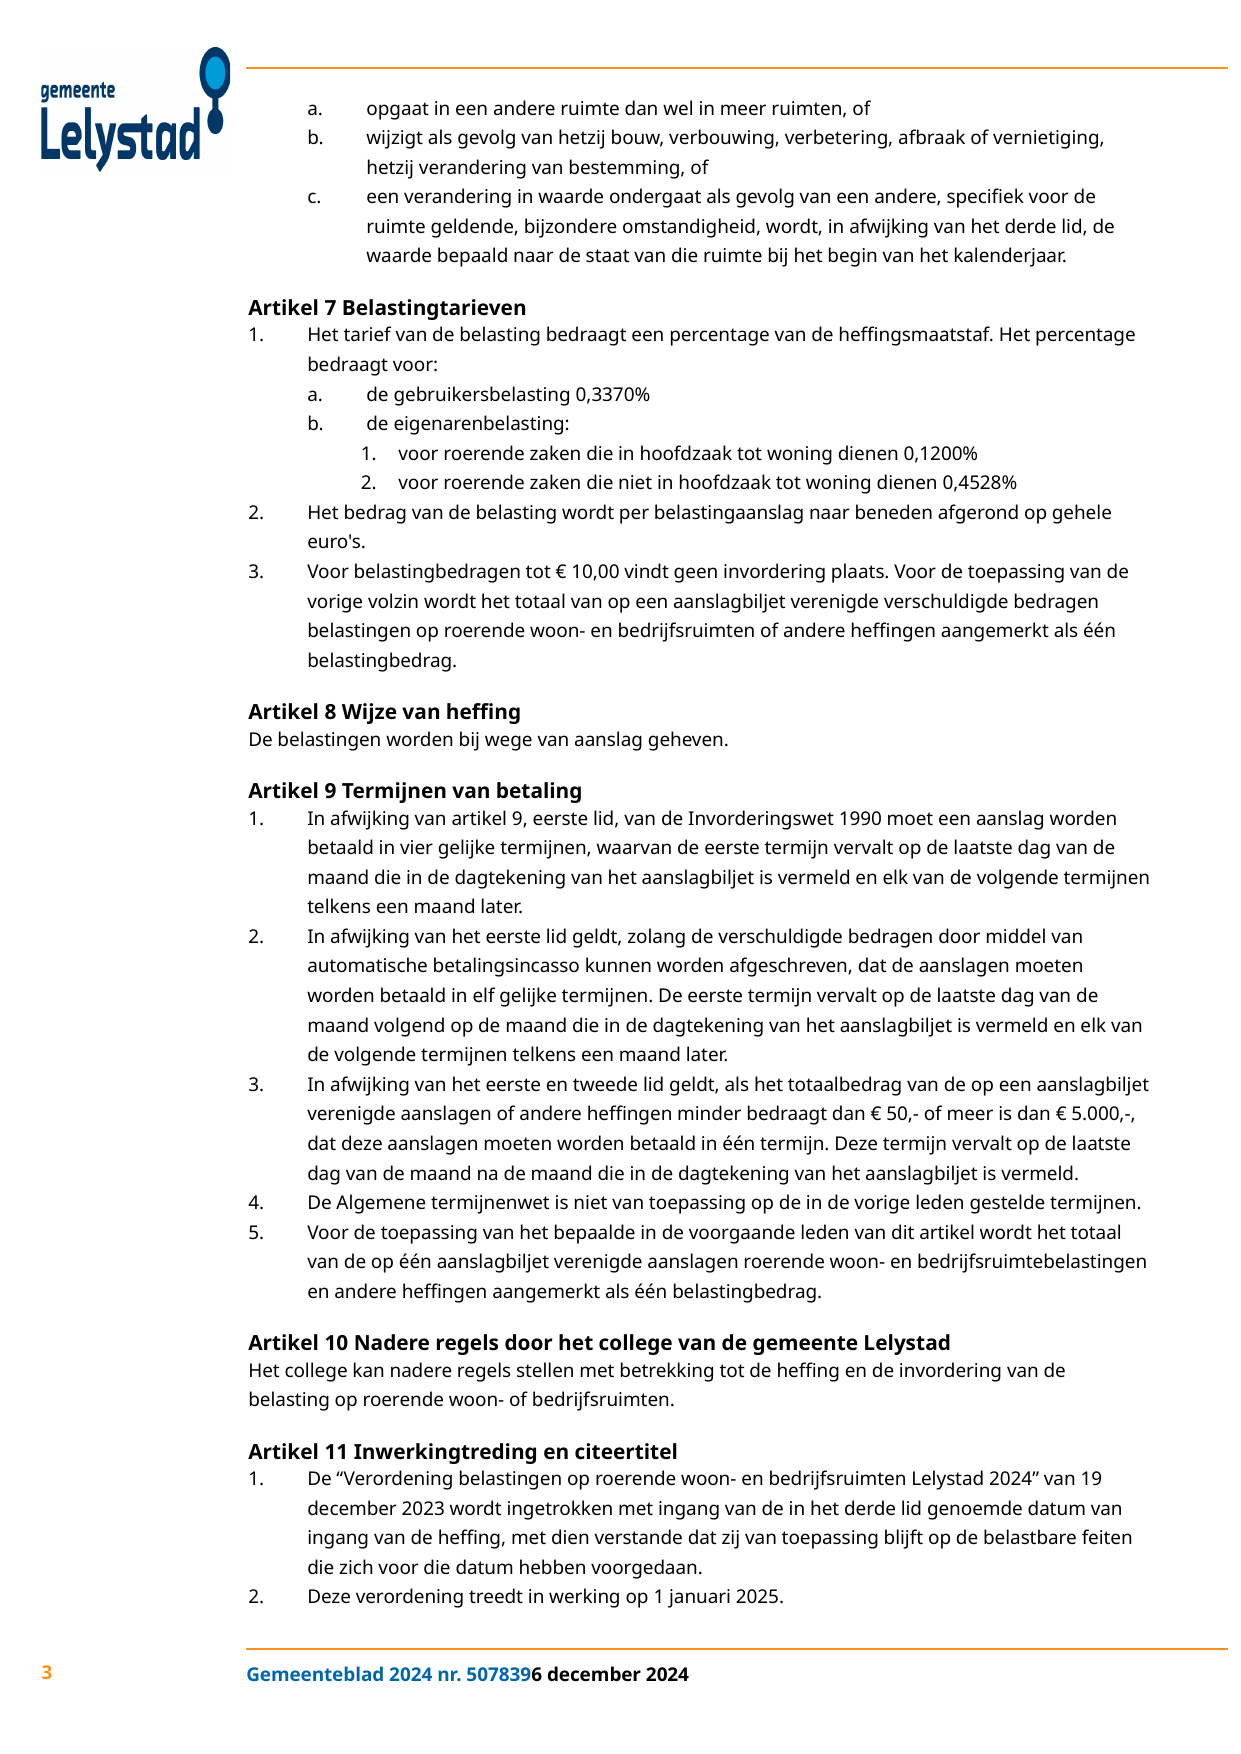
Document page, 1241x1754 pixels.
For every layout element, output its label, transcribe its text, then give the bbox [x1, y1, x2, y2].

list de eigenarenbelasting: [307, 410, 1152, 436]
text Artikel 11 Inwerkingtreding en citeertitel [248, 1437, 1152, 1465]
text Artikel 10 Nadere regels door het college van de gemeente Lelystad [248, 1328, 1152, 1357]
list een verandering in waarde ondergaat als gevolg van een andere, specifiek voor de ruimte geldende, bijzondere omstandigheid, wordt, in afwijking van het derde lid, de waarde bepaald naar de staat van die ruimte bij het begin van het kalenderjaar. [307, 183, 1152, 268]
list voor roerende zaken die niet in hoofdzaak tot woning dienen 0,4528% [361, 469, 1152, 495]
text De belastingen worden bij wege van aanslag geheven. [248, 726, 1152, 752]
list Voor belastingbedragen tot € 10,00 vindt geen invordering plaats. Voor de toepassing van de vorige volzin wordt het totaal van op een aanslagbiljet verenigde verschuldigde bedragen belastingen op roerende woon- en bedrijfsruimten of andere heffingen aangemerkt als één belastingbedrag. [248, 558, 1152, 673]
text Artikel 9 Termijnen van betaling [248, 776, 1152, 805]
list wijzigt als gevolg van hetzij bouw, verbouwing, verbetering, afbraak of vernietiging, hetzij verandering van bestemming, of [307, 124, 1152, 180]
text Artikel 8 Wijze van heffing [248, 697, 1152, 726]
list Het bedrag van de belasting wordt per belastingaanslag naar beneden afgerond op gehele euro's. [248, 499, 1152, 554]
list In afwijking van artikel 9, eerste lid, van de Invorderingswet 1990 moet een aanslag worden betaald in vier gelijke termijnen, waarvan de eerste termijn vervalt op de laatste dag van de maand die in de dagtekening van het aanslagbiljet is vermeld en elk van de volgende termijnen telkens een maand later. [248, 805, 1152, 919]
list In afwijking van het eerste en tweede lid geldt, als het totaalbedrag van de op een aanslagbiljet verenigde aanslagen of andere heffingen minder bedraagt dan € 50,- of meer is dan € 5.000,-, dat deze aanslagen moeten worden betaald in één termijn. Deze termijn vervalt op de laatste dag van de maand na de maand die in de dagtekening van het aanslagbiljet is vermeld. [248, 1071, 1152, 1185]
text Het college kan nadere regels stellen met betrekking tot de heffing en de invordering van de belasting op roerende woon- of bedrijfsruimten. [248, 1357, 1152, 1412]
list De “Verordening belastingen op roerende woon- en bedrijfsruimten Lelystad 2024” van 19 december 2023 wordt ingetrokken met ingang van de in het derde lid genoemde datum van ingang van de heffing, met dien verstande dat zij van toepassing blijft op de belastbare feiten die zich voor die datum hebben voorgedaan. [248, 1465, 1152, 1580]
list De Algemene termijnenwet is niet van toepassing op de in de vorige leden gestelde termijnen. [248, 1189, 1152, 1215]
list Deze verordening treedt in werking op 1 januari 2025. [248, 1584, 1152, 1609]
list In afwijking van het eerste lid geldt, zolang de verschuldigde bedragen door middel van automatische betalingsincasso kunnen worden afgeschreven, dat de aanslagen moeten worden betaald in elf gelijke termijnen. De eerste termijn vervalt op de laatste dag van de maand volgend op de maand die in de dagtekening van het aanslagbiljet is vermeld en elk van de volgende termijnen telkens een maand later. [248, 923, 1152, 1067]
list opgaat in een andere ruimte dan wel in meer ruimten, of [307, 95, 1152, 121]
list de gebruikersbelasting 0,3370% [307, 381, 1152, 406]
list Voor de toepassing van het bepaalde in de voorgaande leden van dit artikel wordt het totaal van de op één aanslagbiljet verenigde aanslagen roerende woon- en bedrijfsruimtebelastingen en andere heffingen aangemerkt als één belastingbedrag. [248, 1219, 1152, 1304]
list voor roerende zaken die in hoofdzaak tot woning dienen 0,1200% [361, 440, 1152, 466]
list Het tarief van de belasting bedraagt een percentage van de heffingsmaatstaf. Het percentage bedraagt voor: [248, 322, 1152, 377]
text Artikel 7 Belastingtarieven [248, 293, 1152, 322]
picture [41, 47, 231, 172]
